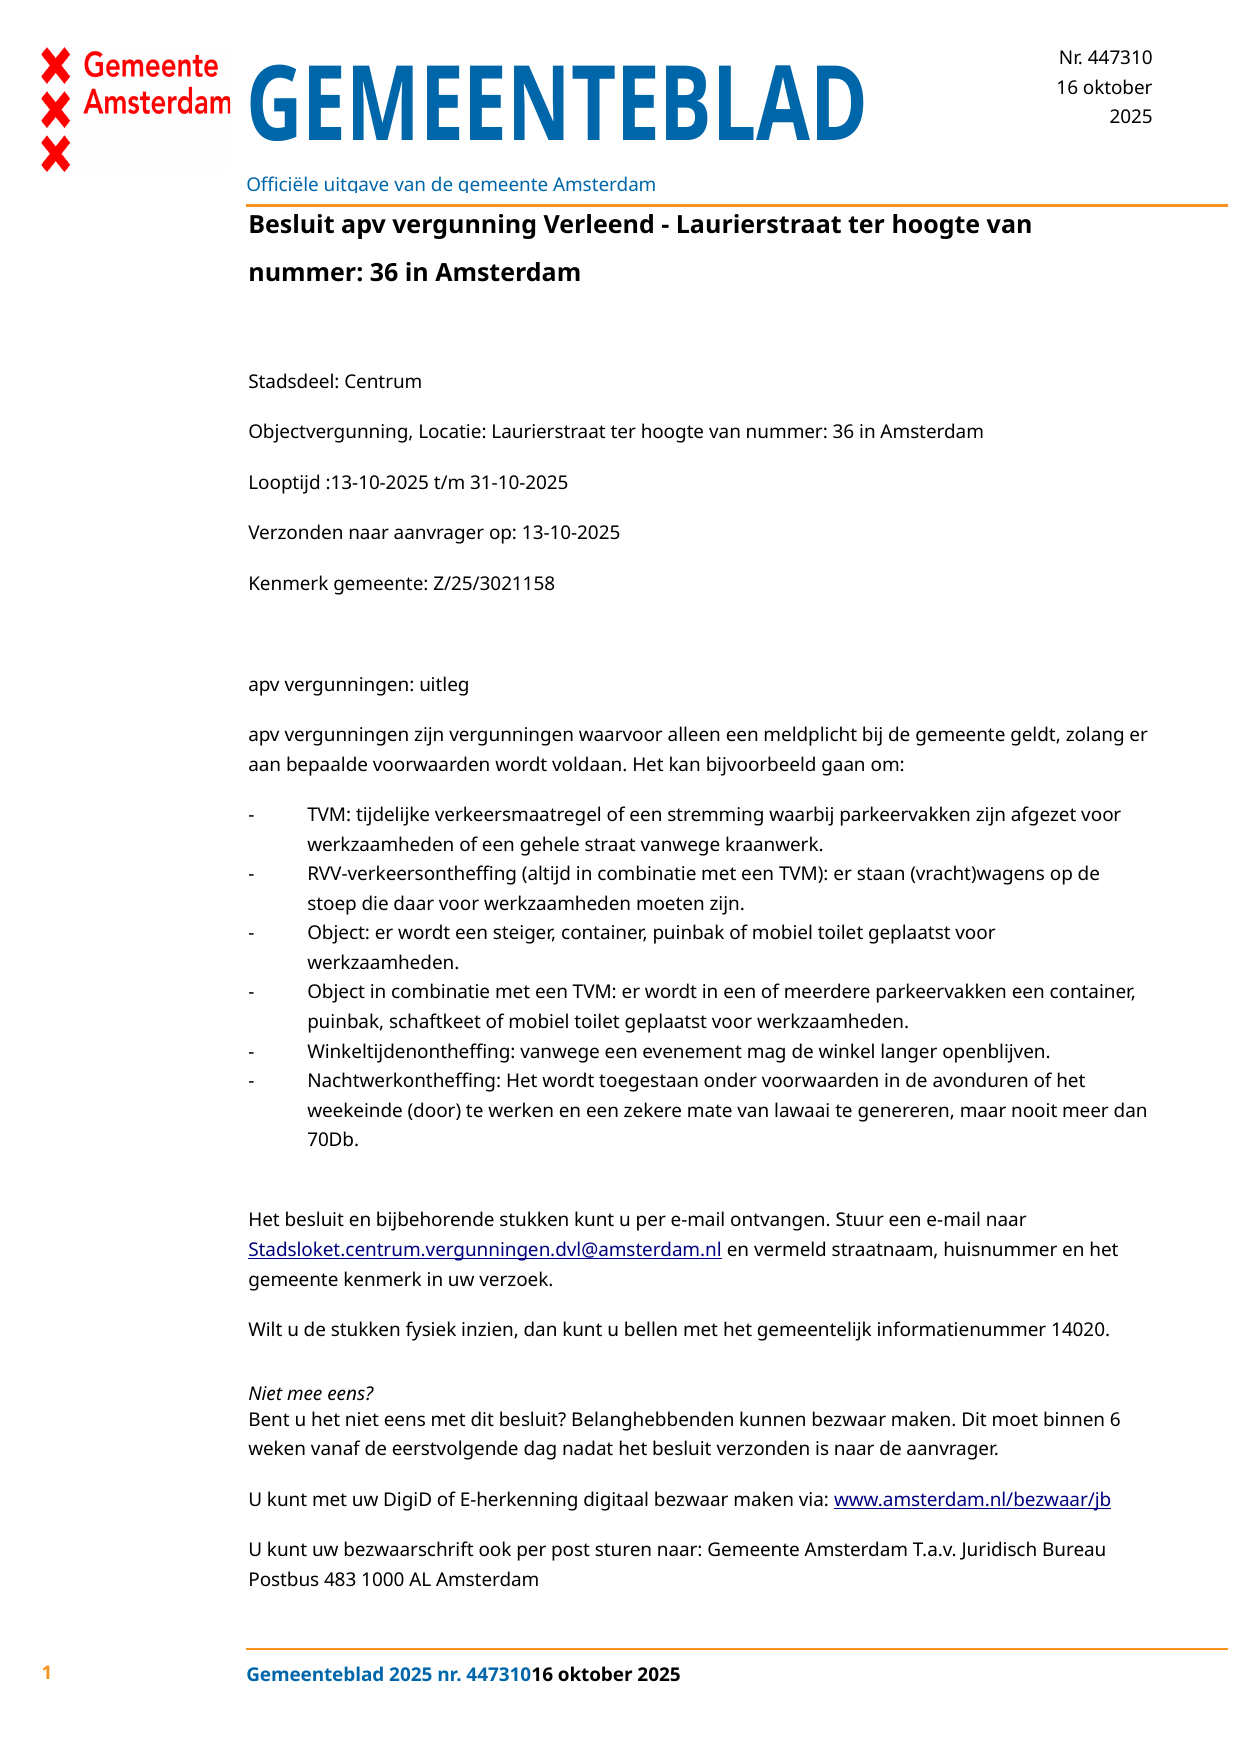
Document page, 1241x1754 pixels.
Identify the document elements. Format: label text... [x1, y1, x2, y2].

list Nachtwerkontheffing: Het wordt toegestaan onder voorwaarden in de avonduren of het weekeinde (door) te werken en een zekere mate van lawaai te genereren, maar nooit meer dan 70Db. [248, 1067, 1152, 1152]
text Wilt u de stukken fysiek inzien, dan kunt u bellen met het gemeentelijk informatienummer 14020. [248, 1316, 1152, 1342]
text Bent u het niet eens met dit besluit? Belanghebbenden kunnen bezwaar maken. Dit moet binnen 6 weken vanaf de eerstvolgende dag nadat het besluit verzonden is naar de aanvrager. [248, 1406, 1152, 1461]
text Kenmerk gemeente: Z/25/3021158 [248, 570, 1152, 596]
picture [41, 47, 231, 172]
list TVM: tijdelijke verkeersmaatregel of een stremming waarbij parkeervakken zijn afgezet voor werkzaamheden of een gehele straat vanwege kraanwerk. [248, 801, 1152, 857]
text Besluit apv vergunning Verleend - Laurierstraat ter hoogte van nummer: 36 in Amsterdam [248, 207, 1152, 288]
text Het besluit en bijbehorende stukken kunt u per e-mail ontvangen. Stuur een e-mail naar Stadsloket.centrum.vergunningen.dvl@amsterdam.nl en vermeld straatnaam, huisnummer en het gemeente kenmerk in uw verzoek. [248, 1207, 1152, 1292]
text Niet mee eens? [248, 1380, 1152, 1406]
text U kunt uw bezwaarschrift ook per post sturen naar: Gemeente Amsterdam T.a.v. Juridisch Bureau Postbus 483 1000 AL Amsterdam [248, 1536, 1152, 1592]
text Objectvergunning, Locatie: Laurierstraat ter hoogte van nummer: 36 in Amsterdam [248, 419, 1152, 444]
text apv vergunningen zijn vergunningen waarvoor alleen een meldplicht bij de gemeente geldt, zolang er aan bepaalde voorwaarden wordt voldaan. Het kan bijvoorbeeld gaan om: [248, 721, 1152, 777]
list RVV-verkeersontheffing (altijd in combinatie met een TVM): er staan (vracht)wagens op de stoep die daar voor werkzaamheden moeten zijn. [248, 860, 1152, 916]
text Verzonden naar aanvrager op: 13-10-2025 [248, 519, 1152, 545]
text Looptijd :13-10-2025 t/m 31-10-2025 [248, 469, 1152, 495]
list Winkeltijdenontheffing: vanwege een evenement mag de winkel langer openblijven. [248, 1038, 1152, 1064]
text U kunt met uw DigiD of E-herkenning digitaal bezwaar maken via: www.amsterdam.nl/bezwaar/jb [248, 1486, 1152, 1512]
list Object: er wordt een steiger, container, puinbak of mobiel toilet geplaatst voor werkzaamheden. [248, 919, 1152, 975]
list Object in combinatie met een TVM: er wordt in een of meerdere parkeervakken een container, puinbak, schaftkeet of mobiel toilet geplaatst voor werkzaamheden. [248, 979, 1152, 1034]
text Stadsdeel: Centrum [248, 368, 1152, 394]
text apv vergunningen: uitleg [248, 671, 1152, 697]
